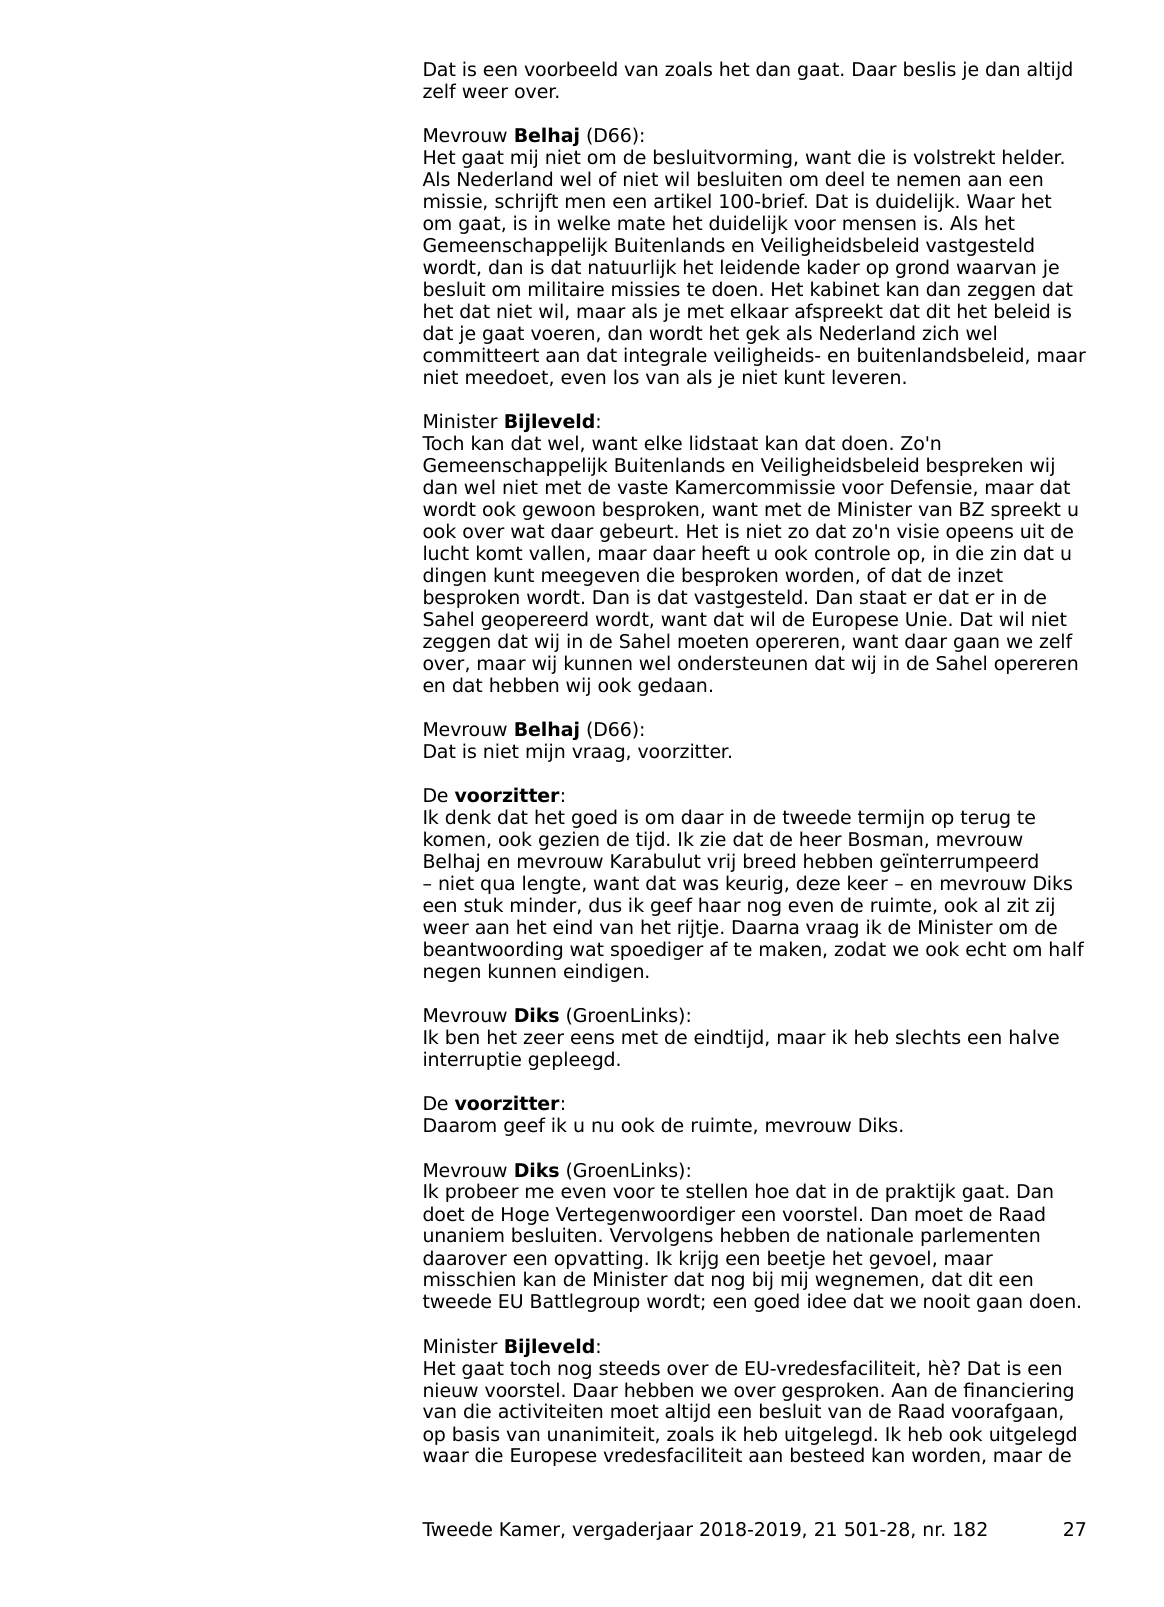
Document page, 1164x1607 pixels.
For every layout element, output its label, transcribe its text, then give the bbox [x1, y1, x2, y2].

text Het gaat mij niet om de besluitvorming, want die is volstrekt helder. Als Nederland wel of niet wil besluiten om deel te nemen aan een missie, schrijft men een artikel 100-brief. Dat is duidelijk. Waar het om gaat, is in welke mate het duidelijk voor mensen is. Als het Gemeenschappelijk Buitenlands en Veiligheidsbeleid vastgesteld wordt, dan is dat natuurlijk het leidende kader op grond waarvan je besluit om militaire missies te doen. Het kabinet kan dan zeggen dat het dat niet wil, maar als je met elkaar afspreekt dat dit het beleid is dat je gaat voeren, dan wordt het gek als Nederland zich wel committeert aan dat integrale veiligheids- en buitenlandsbeleid, maar niet meedoet, even los van als je niet kunt leveren. [422, 147, 1087, 389]
text Mevrouw Diks (GroenLinks): [422, 1159, 1087, 1181]
text Dat is niet mijn vraag, voorzitter. [422, 741, 1087, 763]
text Daarom geef ik u nu ook de ruimte, mevrouw Diks. [422, 1115, 1087, 1137]
text Minister Bijleveld: [422, 1336, 1087, 1357]
text Toch kan dat wel, want elke lidstaat kan dat doen. Zo'n Gemeenschappelijk Buitenlands en Veiligheidsbeleid bespreken wij dan wel niet met de vaste Kamercommissie voor Defensie, maar dat wordt ook gewoon besproken, want met de Minister van BZ spreekt u ook over wat daar gebeurt. Het is niet zo dat zo'n visie opeens uit de lucht komt vallen, maar daar heeft u ook controle op, in die zin dat u dingen kunt meegeven die besproken worden, of dat de inzet besproken wordt. Dan is dat vastgesteld. Dan staat er dat er in de Sahel geopereerd wordt, want dat wil de Europese Unie. Dat wil niet zeggen dat wij in de Sahel moeten opereren, want daar gaan we zelf over, maar wij kunnen wel ondersteunen dat wij in de Sahel opereren en dat hebben wij ook gedaan. [422, 433, 1087, 697]
text De voorzitter: [422, 1093, 1087, 1115]
text Ik ben het zeer eens met de eindtijd, maar ik heb slechts een halve interruptie gepleegd. [422, 1027, 1087, 1071]
text Mevrouw Belhaj (D66): [422, 125, 1087, 147]
text Ik probeer me even voor te stellen hoe dat in de praktijk gaat. Dan doet de Hoge Vertegenwoordiger een voorstel. Dan moet de Raad unaniem besluiten. Vervolgens hebben de nationale parlementen daarover een opvatting. Ik krijg een beetje het gevoel, maar misschien kan de Minister dat nog bij mij wegnemen, dat dit een tweede EU Battlegroup wordt; een goed idee dat we nooit gaan doen. [422, 1181, 1087, 1313]
text De voorzitter: [422, 785, 1087, 807]
text Ik denk dat het goed is om daar in de tweede termijn op terug te komen, ook gezien de tijd. Ik zie dat de heer Bosman, mevrouw Belhaj en mevrouw Karabulut vrij breed hebben geïnterrumpeerd – niet qua lengte, want dat was keurig, deze keer – en mevrouw Diks een stuk minder, dus ik geef haar nog even de ruimte, ook al zit zij weer aan het eind van het rijtje. Daarna vraag ik de Minister om de beantwoording wat spoediger af te maken, zodat we ook echt om half negen kunnen eindigen. [422, 807, 1087, 983]
text Dat is een voorbeeld van zoals het dan gaat. Daar beslis je dan altijd zelf weer over. [422, 59, 1087, 103]
text Het gaat toch nog steeds over de EU-vredesfaciliteit, hè? Dat is een nieuw voorstel. Daar hebben we over gesproken. Aan de financiering van die activiteiten moet altijd een besluit van de Raad voorafgaan, op basis van unanimiteit, zoals ik heb uitgelegd. Ik heb ook uitgelegd waar die Europese vredesfaciliteit aan besteed kan worden, maar de [422, 1357, 1087, 1467]
text Mevrouw Diks (GroenLinks): [422, 1005, 1087, 1027]
text Mevrouw Belhaj (D66): [422, 719, 1087, 741]
text Minister Bijleveld: [422, 411, 1087, 433]
